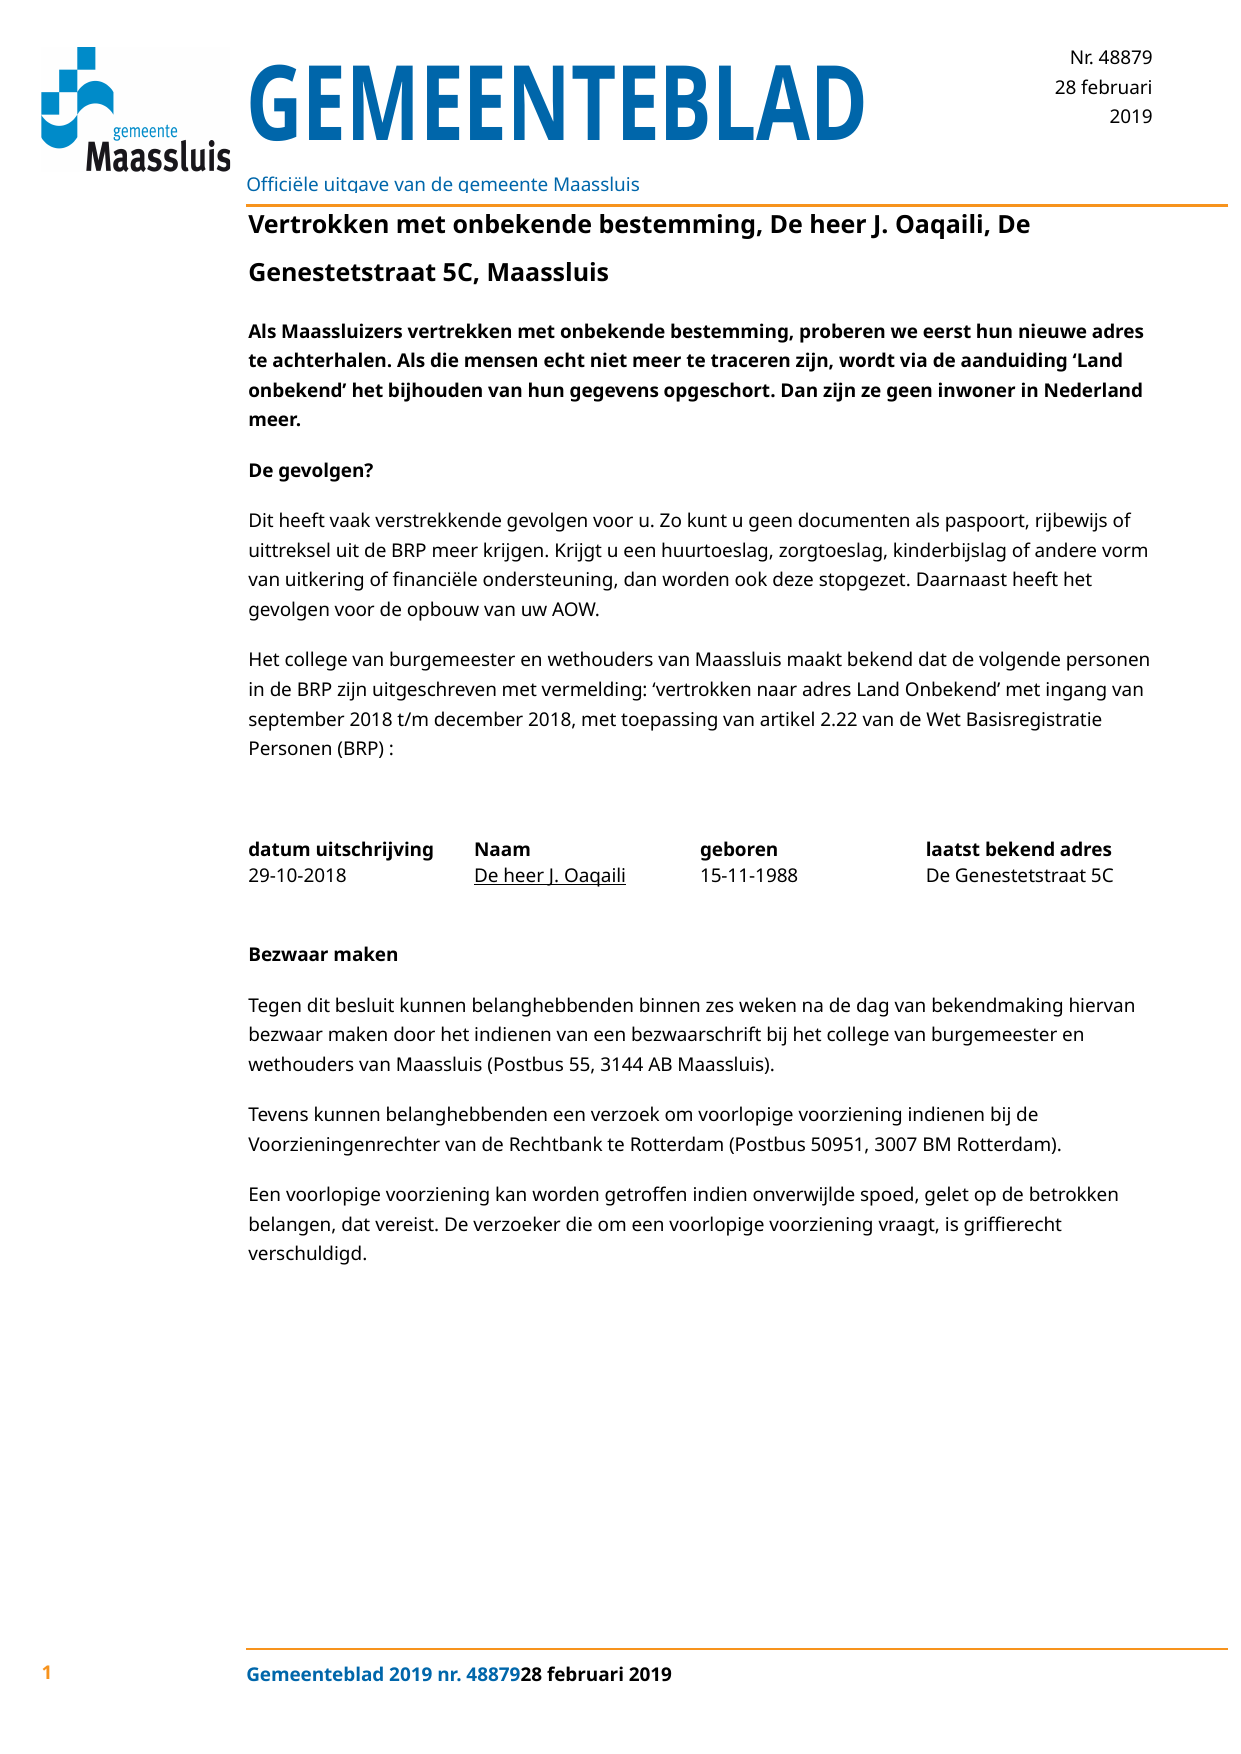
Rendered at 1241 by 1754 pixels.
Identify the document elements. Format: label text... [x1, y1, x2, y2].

text Dit heeft vaak verstrekkende gevolgen voor u. Zo kunt u geen documenten als paspoort, rijbewijs of uittreksel uit de BRP meer krijgen. Krijgt u een huurtoeslag, zorgtoeslag, kinderbijslag of andere vorm van uitkering of financiële ondersteuning, dan worden ook deze stopgezet. Daarnaast heeft het gevolgen voor de opbouw van uw AOW. [248, 507, 1152, 622]
table_cell 29-10-2018 [248, 862, 474, 888]
text Een voorlopige voorziening kan worden getroffen indien onverwijlde spoed, gelet op de betrokken belangen, dat vereist. De verzoeker die om een voorlopige voorziening vraagt, is griffierecht verschuldigd. [248, 1181, 1152, 1266]
table_cell De Genestetstraat 5C [926, 862, 1152, 888]
table_cell 15-11-1988 [700, 862, 926, 888]
table_header Naam [474, 836, 700, 862]
picture [41, 47, 231, 172]
text De gevolgen? [248, 457, 1152, 483]
text Het college van burgemeester en wethouders van Maassluis maakt bekend dat de volgende personen in de BRP zijn uitgeschreven met vermelding: ‘vertrokken naar adres Land Onbekend’ met ingang van september 2018 t/m december 2018, met toepassing van artikel 2.22 van de Wet Basisregistratie Personen (BRP) : [248, 647, 1152, 761]
text Vertrokken met onbekende bestemming, De heer J. Oaqaili, De Genestetstraat 5C, Maassluis [248, 207, 1152, 288]
picture [41, 47, 77, 92]
text Bezwaar maken [248, 941, 1152, 967]
text Als Maassluizers vertrekken met onbekende bestemming, proberen we eerst hun nieuwe adres te achterhalen. Als die mensen echt niet meer te traceren zijn, wordt via de aanduiding ‘Land onbekend’ het bijhouden van hun gegevens opgeschort. Dan zijn ze geen inwoner in Nederland meer. [248, 318, 1152, 432]
table_header datum uitschrijving [248, 836, 474, 862]
table_header geboren [700, 836, 926, 862]
table_header laatst bekend adres [926, 836, 1152, 862]
text Tegen dit besluit kunnen belanghebbenden binnen zes weken na de dag van bekendmaking hiervan bezwaar maken door het indienen van een bezwaarschrift bij het college van burgemeester en wethouders van Maassluis (Postbus 55, 3144 AB Maassluis). [248, 992, 1152, 1077]
table_cell De heer J. Oaqaili [474, 862, 700, 888]
text Tevens kunnen belanghebbenden een verzoek om voorlopige voorziening indienen bij de Voorzieningenrechter van de Rechtbank te Rotterdam (Postbus 50951, 3007 BM Rotterdam). [248, 1101, 1152, 1157]
